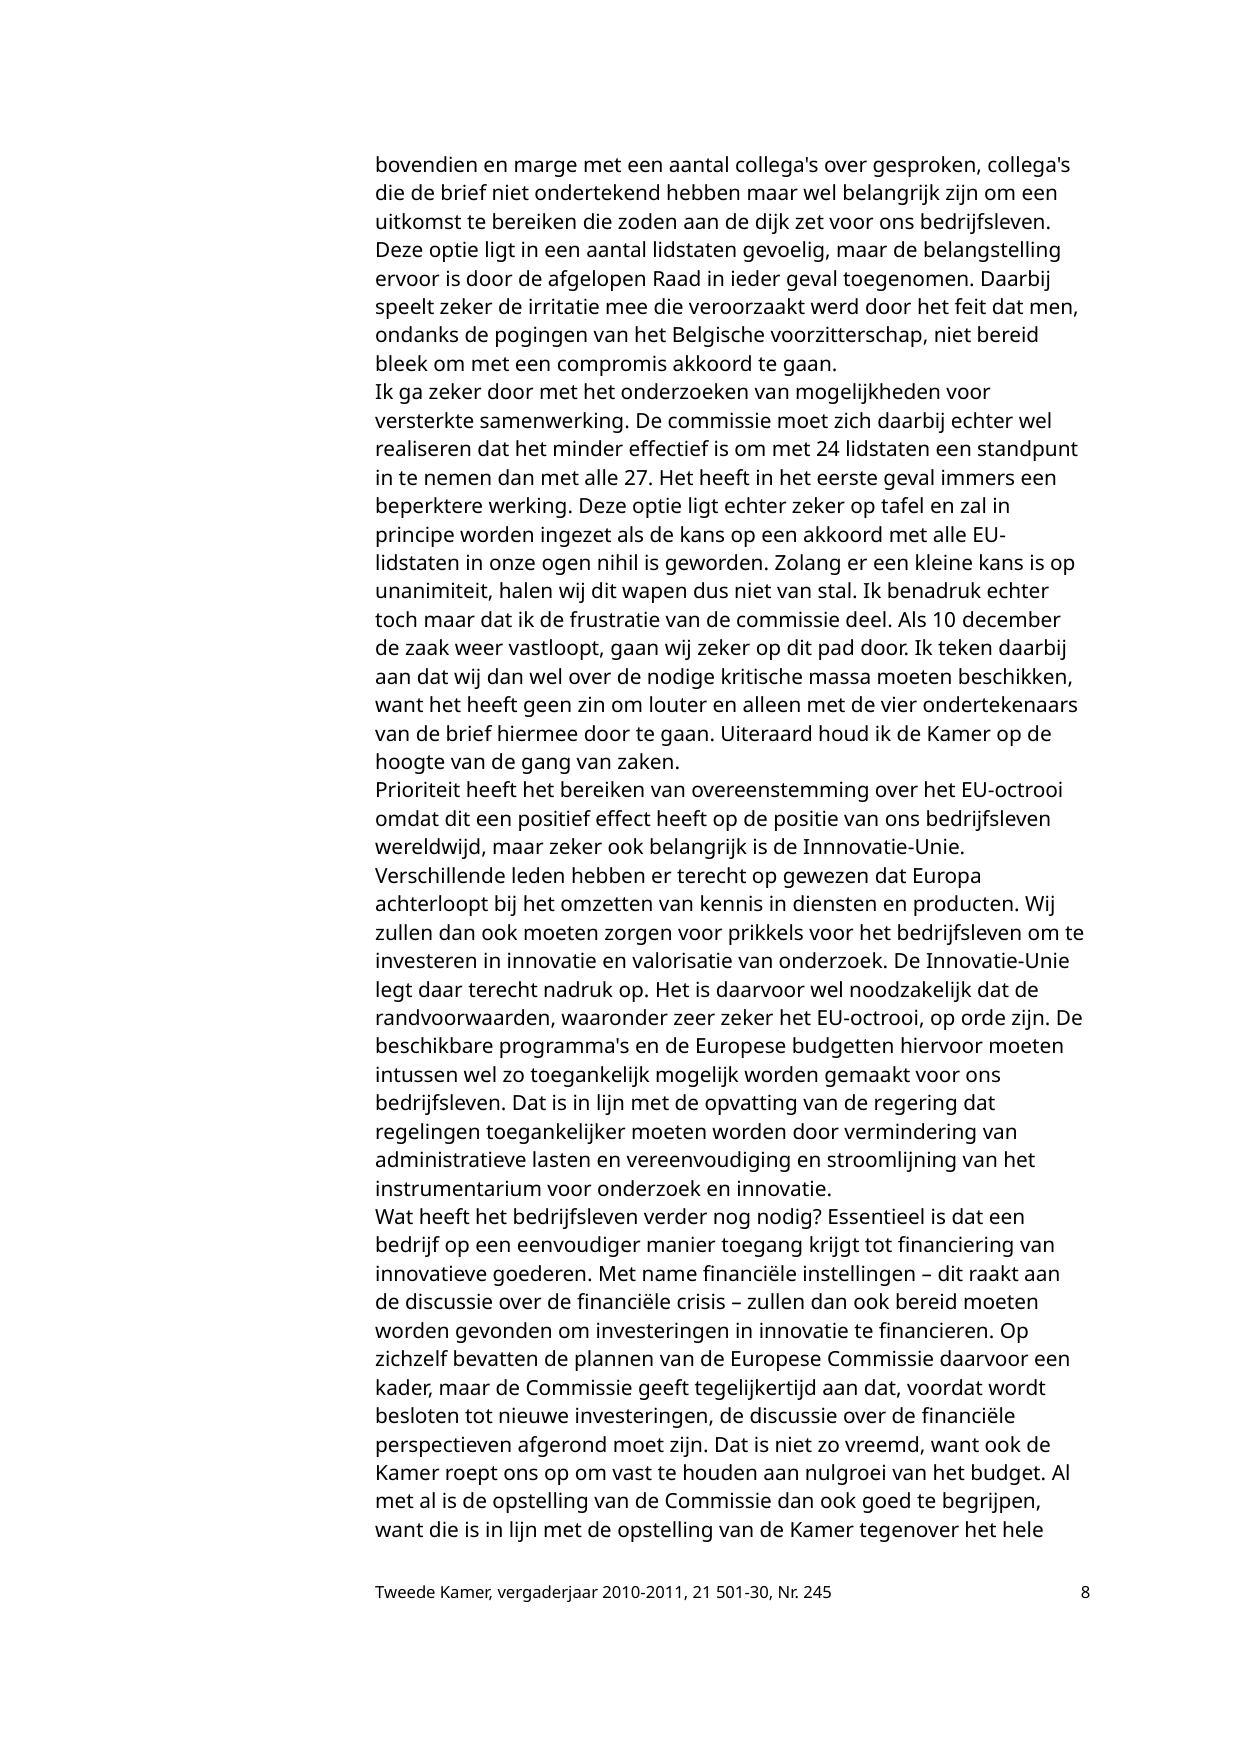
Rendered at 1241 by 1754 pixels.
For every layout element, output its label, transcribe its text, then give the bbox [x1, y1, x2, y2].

text Ik ga zeker door met het onderzoeken van mogelijkheden voor versterkte samenwerking. De commissie moet zich daarbij echter wel realiseren dat het minder effectief is om met 24 lidstaten een standpunt in te nemen dan met alle 27. Het heeft in het eerste geval immers een beperktere werking. Deze optie ligt echter zeker op tafel en zal in principe worden ingezet als de kans op een akkoord met alle EU-lidstaten in onze ogen nihil is geworden. Zolang er een kleine kans is op unanimiteit, halen wij dit wapen dus niet van stal. Ik benadruk echter toch maar dat ik de frustratie van de commissie deel. Als 10 december de zaak weer vastloopt, gaan wij zeker op dit pad door. Ik teken daarbij aan dat wij dan wel over de nodige kritische massa moeten beschikken, want het heeft geen zin om louter en alleen met de vier ondertekenaars van de brief hiermee door te gaan. Uiteraard houd ik de Kamer op de hoogte van de gang van zaken. [375, 377, 1090, 776]
text Wat heeft het bedrijfsleven verder nog nodig? Essentieel is dat een bedrijf op een eenvoudiger manier toegang krijgt tot financiering van innovatieve goederen. Met name financiële instellingen – dit raakt aan de discussie over de financiële crisis – zullen dan ook bereid moeten worden gevonden om investeringen in innovatie te financieren. Op zichzelf bevatten de plannen van de Europese Commissie daarvoor een kader, maar de Commissie geeft tegelijkertijd aan dat, voordat wordt besloten tot nieuwe investeringen, de discussie over de financiële perspectieven afgerond moet zijn. Dat is niet zo vreemd, want ook de Kamer roept ons op om vast te houden aan nulgroei van het budget. Al met al is de opstelling van de Commissie dan ook goed te begrijpen, want die is in lijn met de opstelling van de Kamer tegenover het hele [375, 1202, 1090, 1543]
text Prioriteit heeft het bereiken van overeenstemming over het EU-octrooi omdat dit een positief effect heeft op de positie van ons bedrijfsleven wereldwijd, maar zeker ook belangrijk is de Innnovatie-Unie. Verschillende leden hebben er terecht op gewezen dat Europa achterloopt bij het omzetten van kennis in diensten en producten. Wij zullen dan ook moeten zorgen voor prikkels voor het bedrijfsleven om te investeren in innovatie en valorisatie van onderzoek. De Innovatie-Unie legt daar terecht nadruk op. Het is daarvoor wel noodzakelijk dat de randvoorwaarden, waaronder zeer zeker het EU-octrooi, op orde zijn. De beschikbare programma's en de Europese budgetten hiervoor moeten intussen wel zo toegankelijk mogelijk worden gemaakt voor ons bedrijfsleven. Dat is in lijn met de opvatting van de regering dat regelingen toegankelijker moeten worden door vermindering van administratieve lasten en vereenvoudiging en stroomlijning van het instrumentarium voor onderzoek en innovatie. [375, 776, 1090, 1202]
text bovendien en marge met een aantal collega's over gesproken, collega's die de brief niet ondertekend hebben maar wel belangrijk zijn om een uitkomst te bereiken die zoden aan de dijk zet voor ons bedrijfsleven. Deze optie ligt in een aantal lidstaten gevoelig, maar de belangstelling ervoor is door de afgelopen Raad in ieder geval toegenomen. Daarbij speelt zeker de irritatie mee die veroorzaakt werd door het feit dat men, ondanks de pogingen van het Belgische voorzitterschap, niet bereid bleek om met een compromis akkoord te gaan. [375, 150, 1090, 377]
